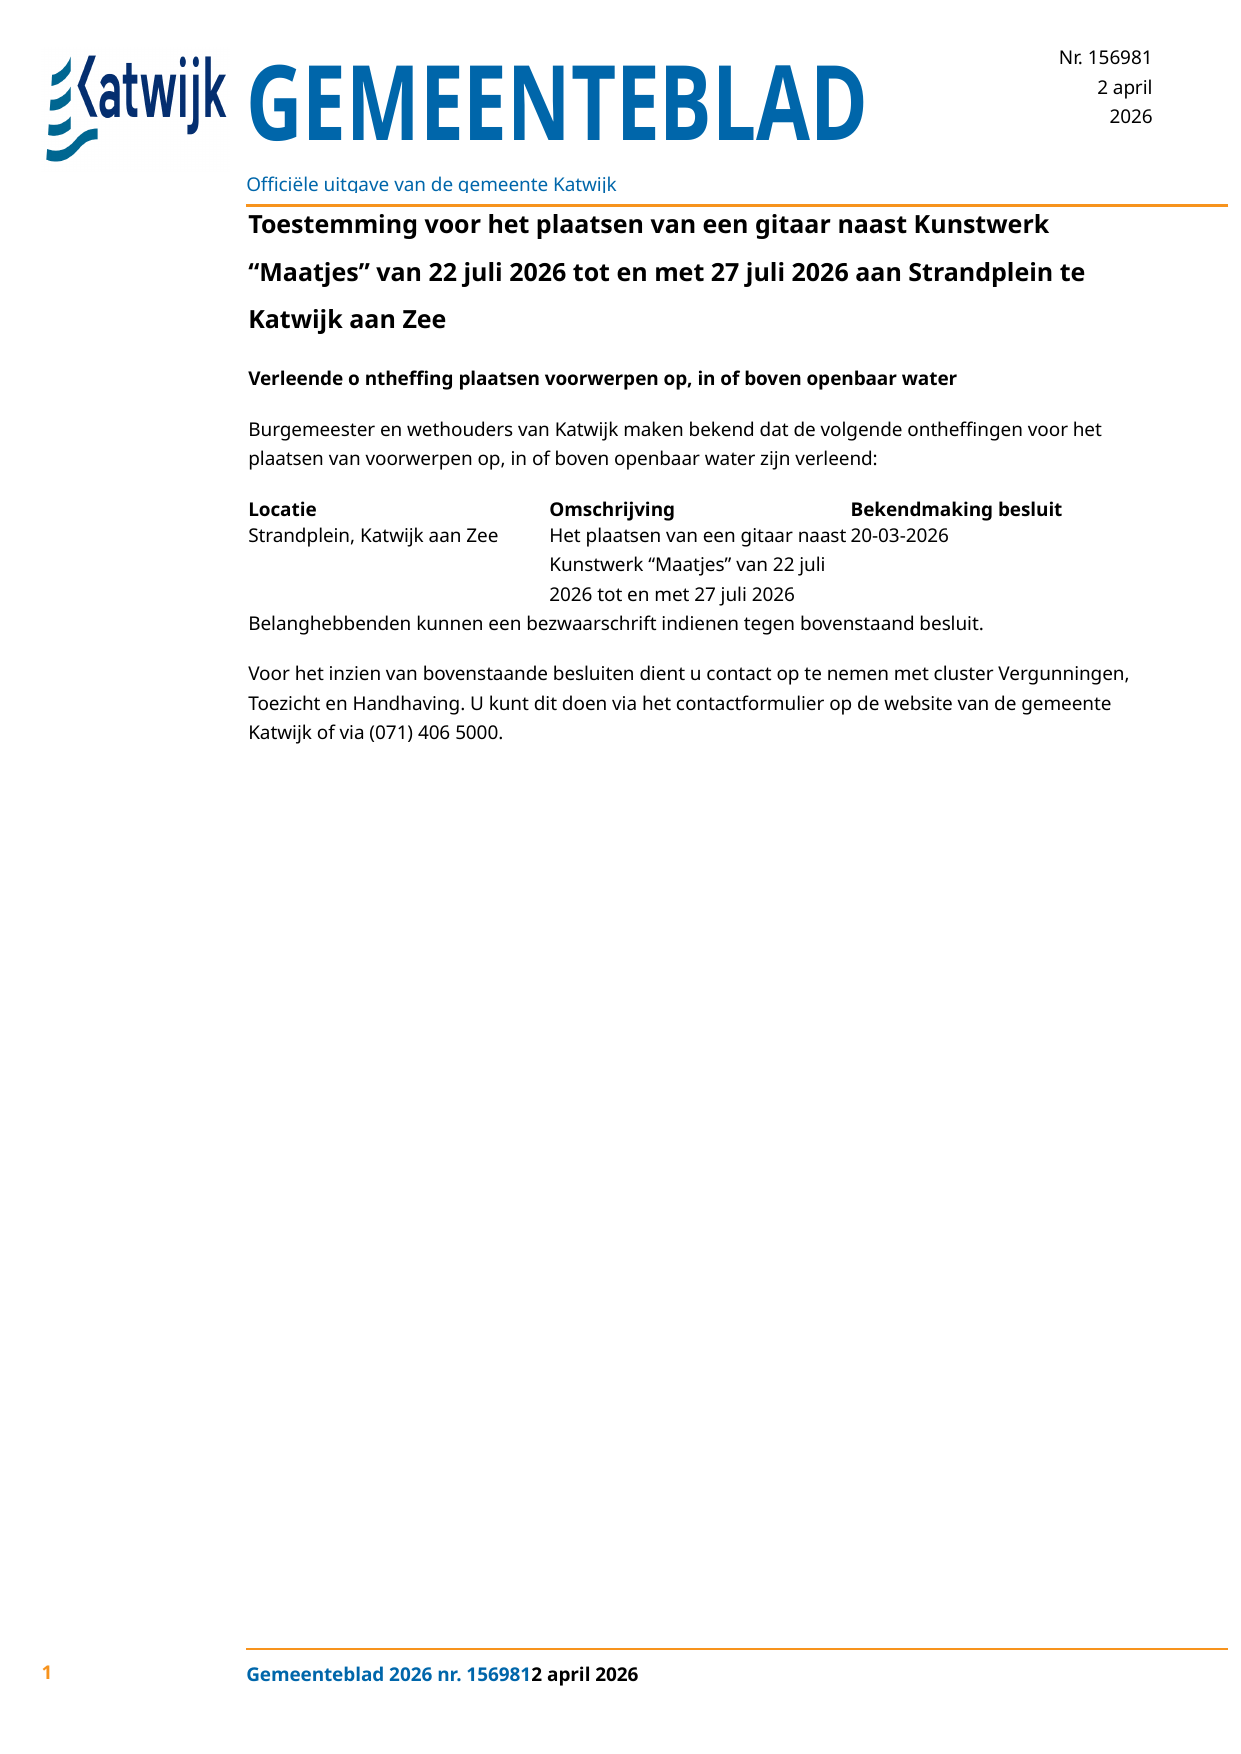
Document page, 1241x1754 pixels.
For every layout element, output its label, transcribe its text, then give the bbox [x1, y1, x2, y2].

text Voor het inzien van bovenstaande besluiten dient u contact op te nemen met cluster Vergunningen, Toezicht en Handhaving. U kunt dit doen via het contactformulier op de website van de gemeente Katwijk of via (071) 406 5000. [248, 660, 1152, 745]
table_header Bekendmaking besluit [850, 496, 1152, 522]
table_cell 20-03-2026 [850, 522, 1152, 607]
text Burgemeester en wethouders van Katwijk maken bekend dat de volgende ontheffingen voor het plaatsen van voorwerpen op, in of boven openbaar water zijn verleend: [248, 416, 1152, 471]
table_cell Strandplein, Katwijk aan Zee [248, 522, 549, 607]
text Belanghebbenden kunnen een bezwaarschrift indienen tegen bovenstaand besluit. [248, 610, 1152, 636]
picture [41, 47, 231, 172]
table_cell Het plaatsen van een gitaar naast Kunstwerk “Maatjes” van 22 juli 2026 tot en met 27 juli 2026 [549, 522, 850, 607]
table_header Omschrijving [549, 496, 850, 522]
table_header Locatie [248, 496, 549, 522]
text Toestemming voor het plaatsen van een gitaar naast Kunstwerk “Maatjes” van 22 juli 2026 tot en met 27 juli 2026 aan Strandplein te Katwijk aan Zee [248, 207, 1152, 336]
text Verleende o ntheffing plaatsen voorwerpen op, in of boven openbaar water [248, 366, 1152, 391]
